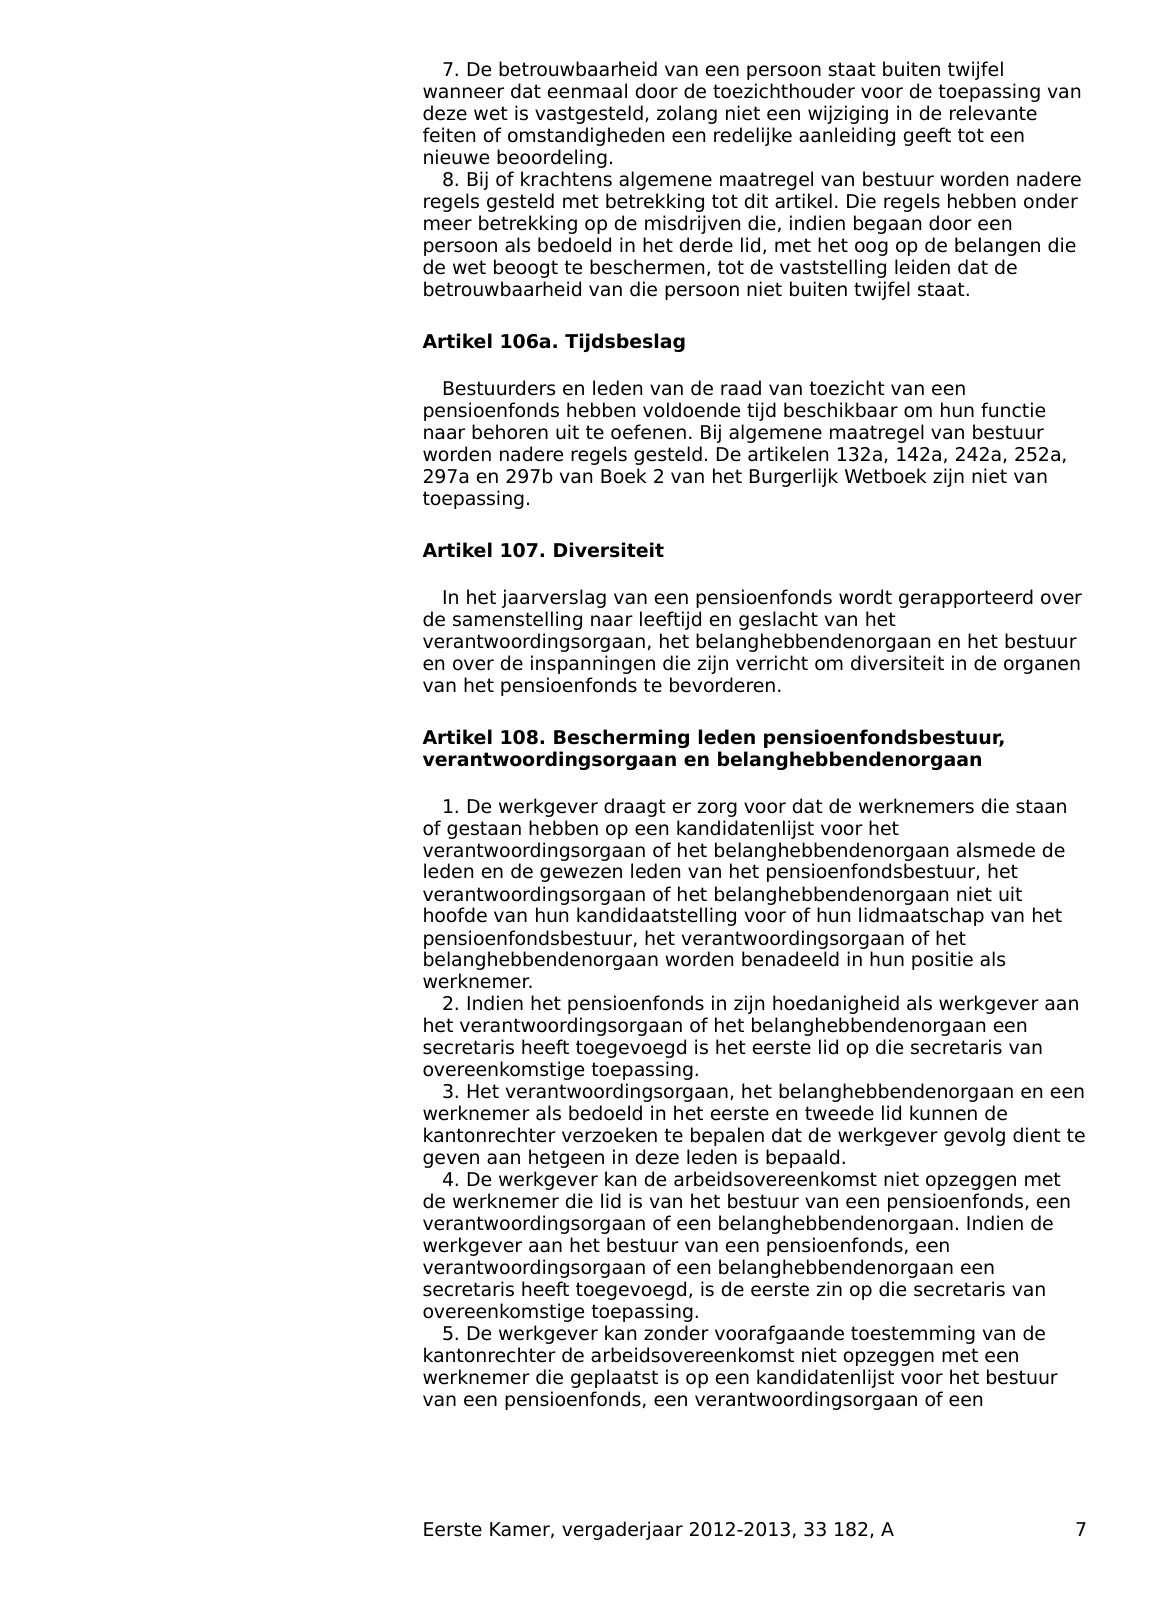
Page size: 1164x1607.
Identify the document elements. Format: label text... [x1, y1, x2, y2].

text 4. De werkgever kan de arbeidsovereenkomst niet opzeggen met de werknemer die lid is van het bestuur van een pensioenfonds, een verantwoordingsorgaan of een belanghebbendenorgaan. Indien de werkgever aan het bestuur van een pensioenfonds, een verantwoordingsorgaan of een belanghebbendenorgaan een secretaris heeft toegevoegd, is de eerste zin op die secretaris van overeenkomstige toepassing. [422, 1169, 1087, 1323]
text 3. Het verantwoordingsorgaan, het belanghebbendenorgaan en een werknemer als bedoeld in het eerste en tweede lid kunnen de kantonrechter verzoeken te bepalen dat de werkgever gevolg dient te geven aan hetgeen in deze leden is bepaald. [422, 1081, 1087, 1169]
text 7. De betrouwbaarheid van een persoon staat buiten twijfel wanneer dat eenmaal door de toezichthouder voor de toepassing van deze wet is vastgesteld, zolang niet een wijziging in de relevante feiten of omstandigheden een redelijke aanleiding geeft tot een nieuwe beoordeling. [422, 59, 1087, 169]
text 2. Indien het pensioenfonds in zijn hoedanigheid als werkgever aan het verantwoordingsorgaan of het belanghebbendenorgaan een secretaris heeft toegevoegd is het eerste lid op die secretaris van overeenkomstige toepassing. [422, 993, 1087, 1081]
text 8. Bij of krachtens algemene maatregel van bestuur worden nadere regels gesteld met betrekking tot dit artikel. Die regels hebben onder meer betrekking op de misdrijven die, indien begaan door een persoon als bedoeld in het derde lid, met het oog op de belangen die de wet beoogt te beschermen, tot de vaststelling leiden dat de betrouwbaarheid van die persoon niet buiten twijfel staat. [422, 169, 1087, 301]
subtitle Artikel 107. Diversiteit [422, 540, 1087, 562]
text In het jaarverslag van een pensioenfonds wordt gerapporteerd over de samenstelling naar leeftijd en geslacht van het verantwoordingsorgaan, het belanghebbendenorgaan en het bestuur en over de inspanningen die zijn verricht om diversiteit in de organen van het pensioenfonds te bevorderen. [422, 587, 1087, 697]
text 1. De werkgever draagt er zorg voor dat de werknemers die staan of gestaan hebben op een kandidatenlijst voor het verantwoordingsorgaan of het belanghebbendenorgaan alsmede de leden en de gewezen leden van het pensioenfondsbestuur, het verantwoordingsorgaan of het belanghebbendenorgaan niet uit hoofde van hun kandidaatstelling voor of hun lidmaatschap van het pensioenfondsbestuur, het verantwoordingsorgaan of het belanghebbendenorgaan worden benadeeld in hun positie als werknemer. [422, 796, 1087, 993]
text Bestuurders en leden van de raad van toezicht van een pensioenfonds hebben voldoende tijd beschikbaar om hun functie naar behoren uit te oefenen. Bij algemene maatregel van bestuur worden nadere regels gesteld. De artikelen 132a, 142a, 242a, 252a, 297a en 297b van Boek 2 van het Burgerlijk Wetboek zijn niet van toepassing. [422, 378, 1087, 510]
subtitle Artikel 108. Bescherming leden pensioenfondsbestuur, verantwoordingsorgaan en belanghebbendenorgaan [422, 727, 1087, 771]
subtitle Artikel 106a. Tijdsbeslag [422, 331, 1087, 353]
text 5. De werkgever kan zonder voorafgaande toestemming van de kantonrechter de arbeidsovereenkomst niet opzeggen met een werknemer die geplaatst is op een kandidatenlijst voor het bestuur van een pensioenfonds, een verantwoordingsorgaan of een [422, 1323, 1087, 1411]
